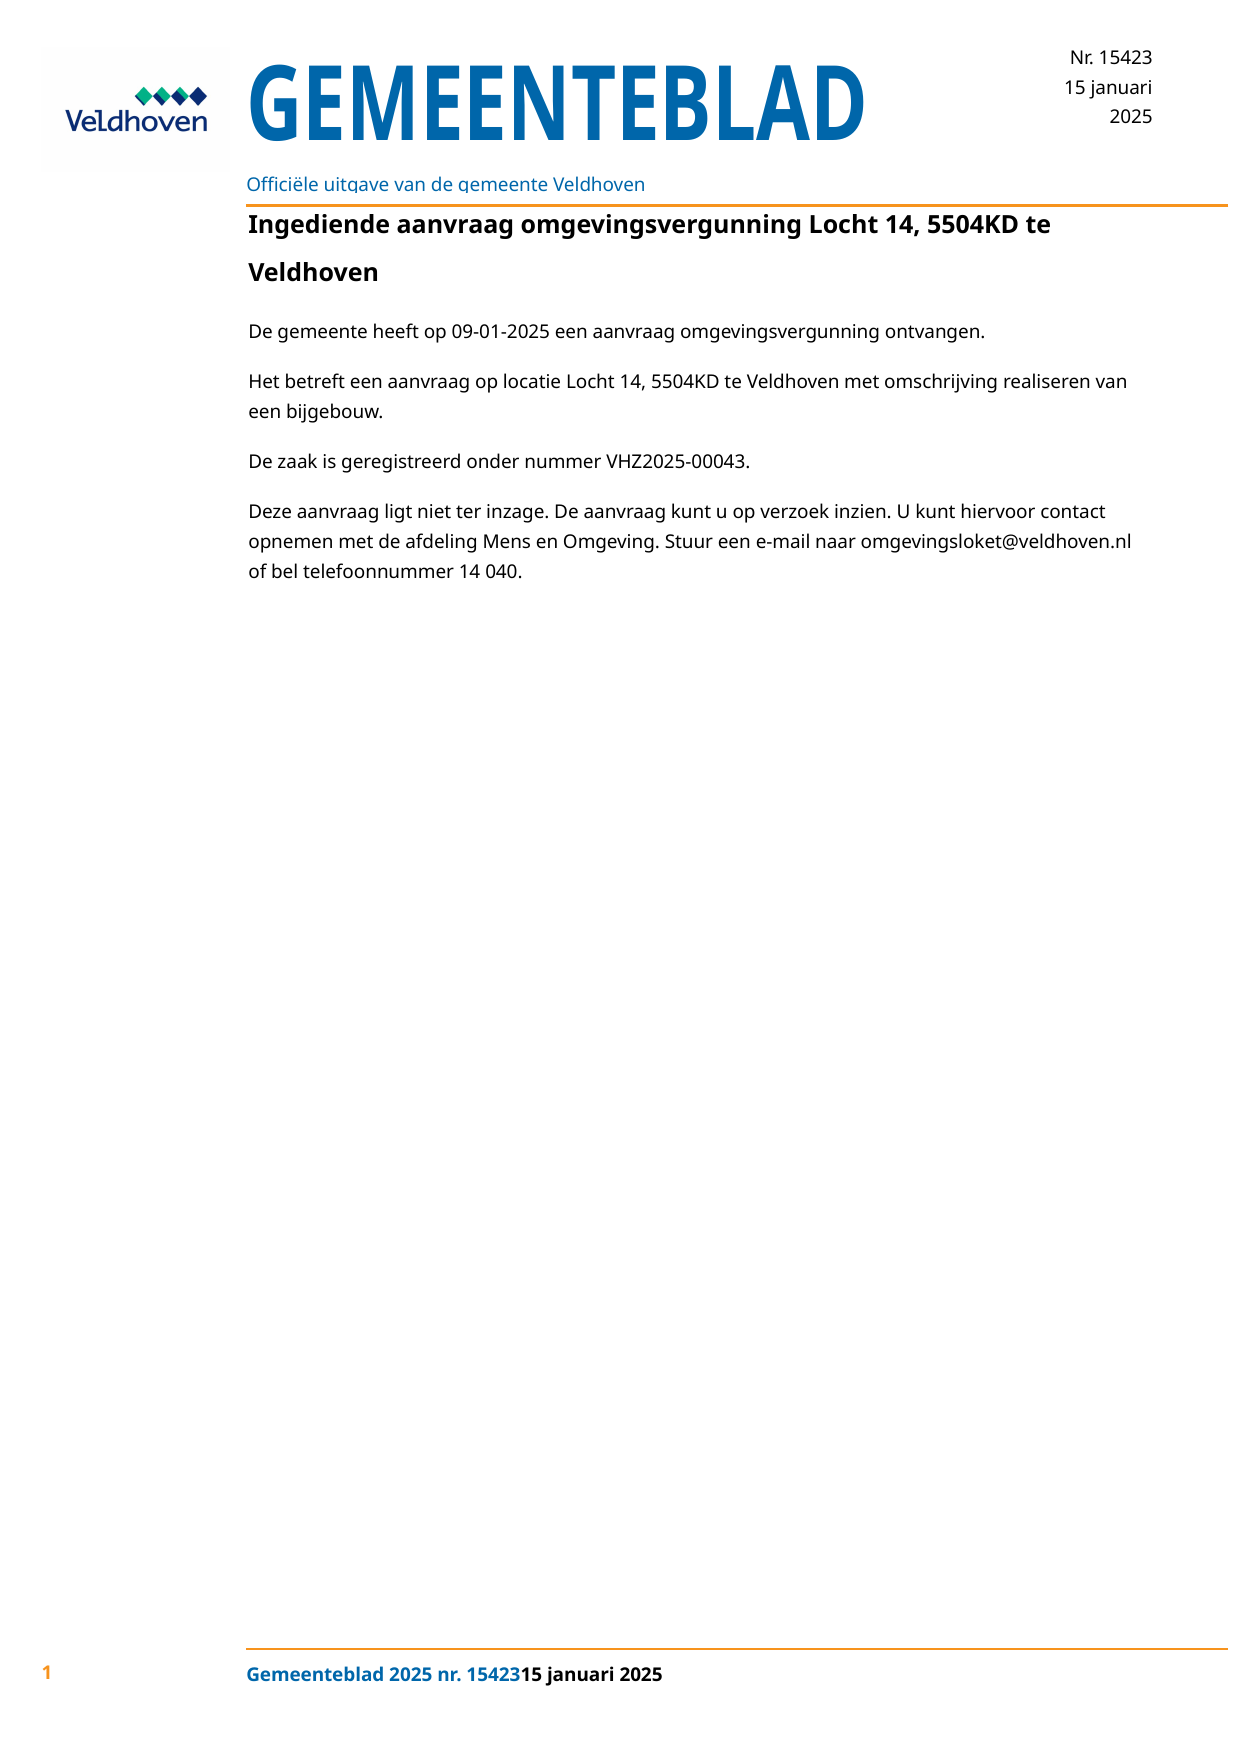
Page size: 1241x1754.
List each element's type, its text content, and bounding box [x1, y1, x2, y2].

text Deze aanvraag ligt niet ter inzage. De aanvraag kunt u op verzoek inzien. U kunt hiervoor contact opnemen met de afdeling Mens en Omgeving. Stuur een e-mail naar omgevingsloket@veldhoven.nl of bel telefoonnummer 14 040. [248, 499, 1152, 584]
text De gemeente heeft op 09-01-2025 een aanvraag omgevingsvergunning ontvangen. [248, 318, 1152, 344]
picture [41, 47, 231, 172]
text Ingediende aanvraag omgevingsvergunning Locht 14, 5504KD te Veldhoven [248, 207, 1152, 288]
text Het betreft een aanvraag op locatie Locht 14, 5504KD te Veldhoven met omschrijving realiseren van een bijgebouw. [248, 368, 1152, 424]
text De zaak is geregistreerd onder nummer VHZ2025-00043. [248, 448, 1152, 474]
